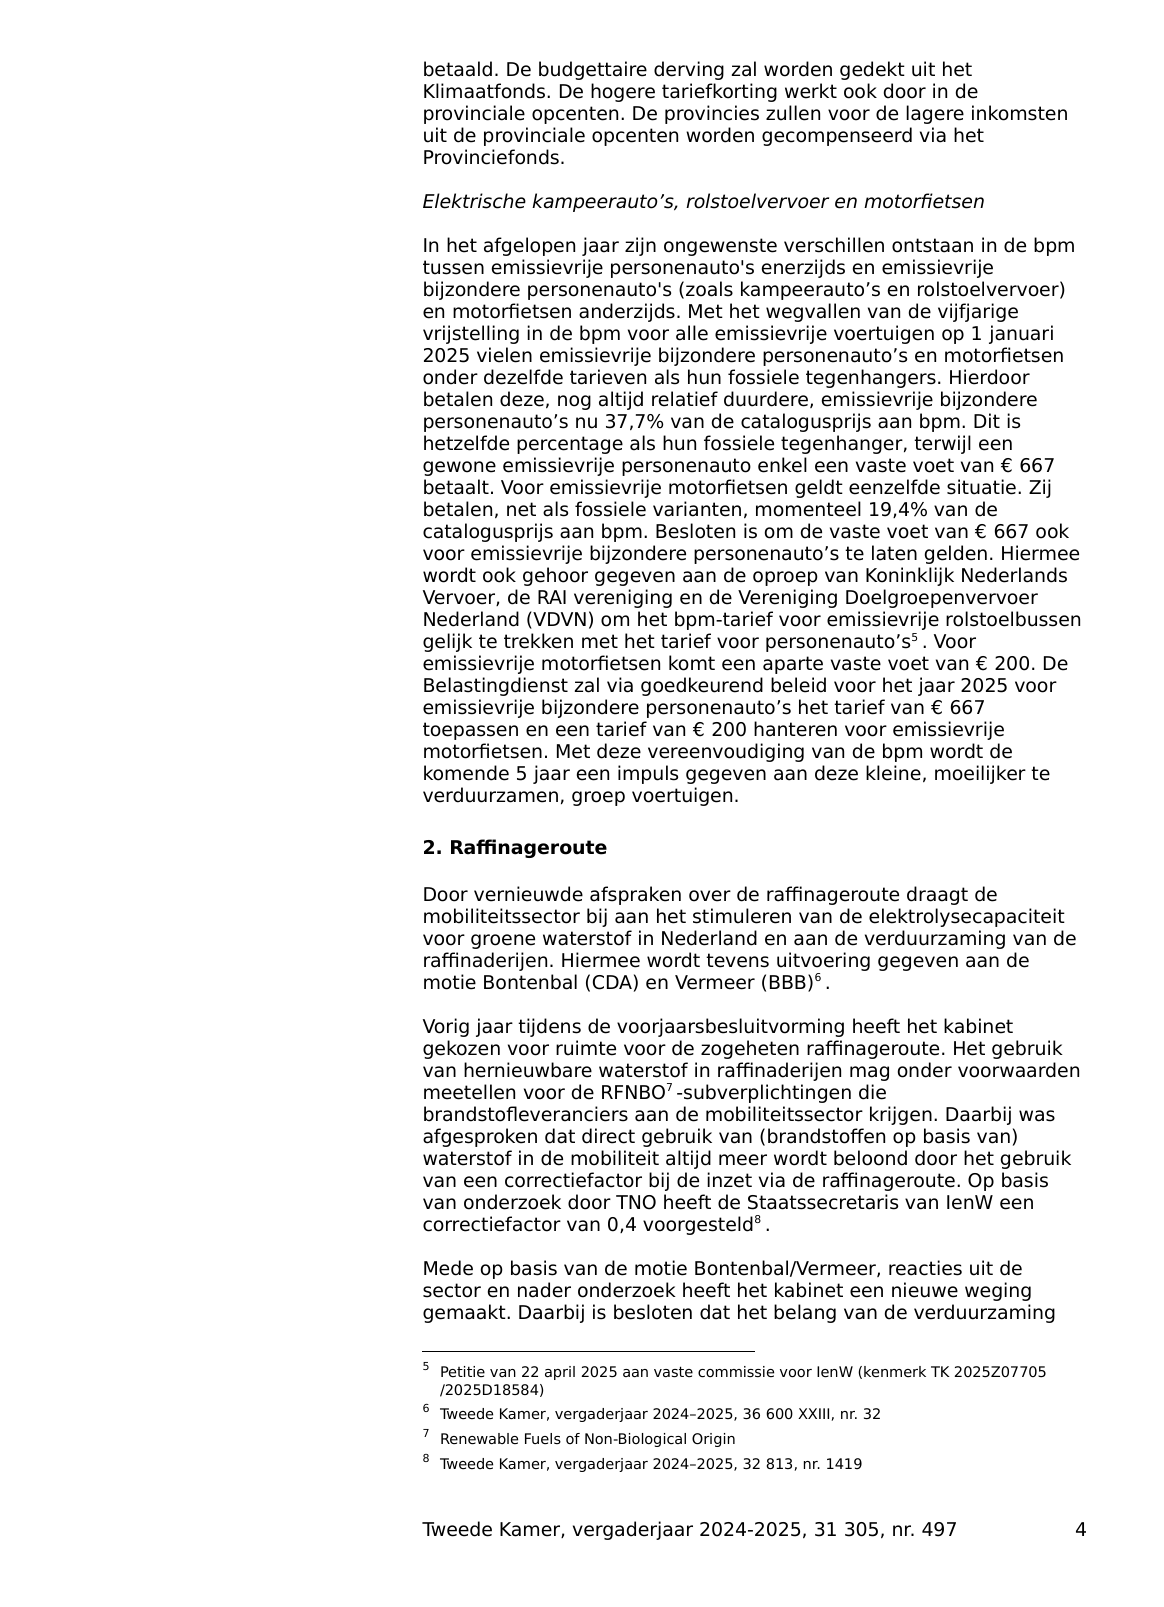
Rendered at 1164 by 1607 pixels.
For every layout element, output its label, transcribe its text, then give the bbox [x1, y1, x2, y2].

text Petitie van 22 april 2025 aan vaste commissie voor IenW (kenmerk TK 2025Z07705 /2025D18584) [422, 1360, 1087, 1399]
text In het afgelopen jaar zijn ongewenste verschillen ontstaan in de bpm tussen emissievrije personenauto's enerzijds en emissievrije bijzondere personenauto's (zoals kampeerauto’s en rolstoelvervoer) en motorfietsen anderzijds. Met het wegvallen van de vijfjarige vrijstelling in de bpm voor alle emissievrije voertuigen op 1 januari 2025 vielen emissievrije bijzondere personenauto’s en motorfietsen onder dezelfde tarieven als hun fossiele tegenhangers. Hierdoor betalen deze, nog altijd relatief duurdere, emissievrije bijzondere personenauto’s nu 37,7% van de catalogusprijs aan bpm. Dit is hetzelfde percentage als hun fossiele tegenhanger, terwijl een gewone emissievrije personenauto enkel een vaste voet van € 667 betaalt. Voor emissievrije motorfietsen geldt eenzelfde situatie. Zij betalen, net als fossiele varianten, momenteel 19,4% van de catalogusprijs aan bpm. Besloten is om de vaste voet van € 667 ook voor emissievrije bijzondere personenauto’s te laten gelden. Hiermee wordt ook gehoor gegeven aan de oproep van Koninklijk Nederlands Vervoer, de RAI vereniging en de Vereniging Doelgroepenvervoer Nederland (VDVN) om het bpm-tarief voor emissievrije rolstoelbussen gelijk te trekken met het tarief voor personenauto’s. Voor emissievrije motorfietsen komt een aparte vaste voet van € 200. De Belastingdienst zal via goedkeurend beleid voor het jaar 2025 voor emissievrije bijzondere personenauto’s het tarief van € 667 toepassen en een tarief van € 200 hanteren voor emissievrije motorfietsen. Met deze vereenvoudiging van de bpm wordt de komende 5 jaar een impuls gegeven aan deze kleine, moeilijker te verduurzamen, groep voertuigen. [422, 235, 1087, 807]
text Vorig jaar tijdens de voorjaarsbesluitvorming heeft het kabinet gekozen voor ruimte voor de zogeheten raffinageroute. Het gebruik van hernieuwbare waterstof in raffinaderijen mag onder voorwaarden meetellen voor de RFNBO-subverplichtingen die brandstofleveranciers aan de mobiliteitssector krijgen. Daarbij was afgesproken dat direct gebruik van (brandstoffen op basis van) waterstof in de mobiliteit altijd meer wordt beloond door het gebruik van een correctiefactor bij de inzet via de raffinageroute. Op basis van onderzoek door TNO heeft de Staatssecretaris van IenW een correctiefactor van 0,4 voorgesteld. [422, 1016, 1087, 1236]
text Tweede Kamer, vergaderjaar 2024–2025, 36 600 XXIII, nr. 32 [422, 1402, 1087, 1424]
text Tweede Kamer, vergaderjaar 2024–2025, 32 813, nr. 1419 [422, 1452, 1087, 1474]
text Renewable Fuels of Non-Biological Origin [422, 1427, 1087, 1449]
subtitle Elektrische kampeerauto’s, rolstoelvervoer en motorfietsen [422, 191, 1087, 213]
text Mede op basis van de motie Bontenbal/Vermeer, reacties uit de sector en nader onderzoek heeft het kabinet een nieuwe weging gemaakt. Daarbij is besloten dat het belang van de verduurzaming [422, 1258, 1087, 1324]
text Door vernieuwde afspraken over de raffinageroute draagt de mobiliteitssector bij aan het stimuleren van de elektrolysecapaciteit voor groene waterstof in Nederland en aan de verduurzaming van de raffinaderijen. Hiermee wordt tevens uitvoering gegeven aan de motie Bontenbal (CDA) en Vermeer (BBB). [422, 884, 1087, 994]
text betaald. De budgettaire derving zal worden gedekt uit het Klimaatfonds. De hogere tariefkorting werkt ook door in de provinciale opcenten. De provincies zullen voor de lagere inkomsten uit de provinciale opcenten worden gecompenseerd via het Provinciefonds. [422, 59, 1087, 169]
subtitle 2. Raffinageroute [422, 837, 1087, 859]
